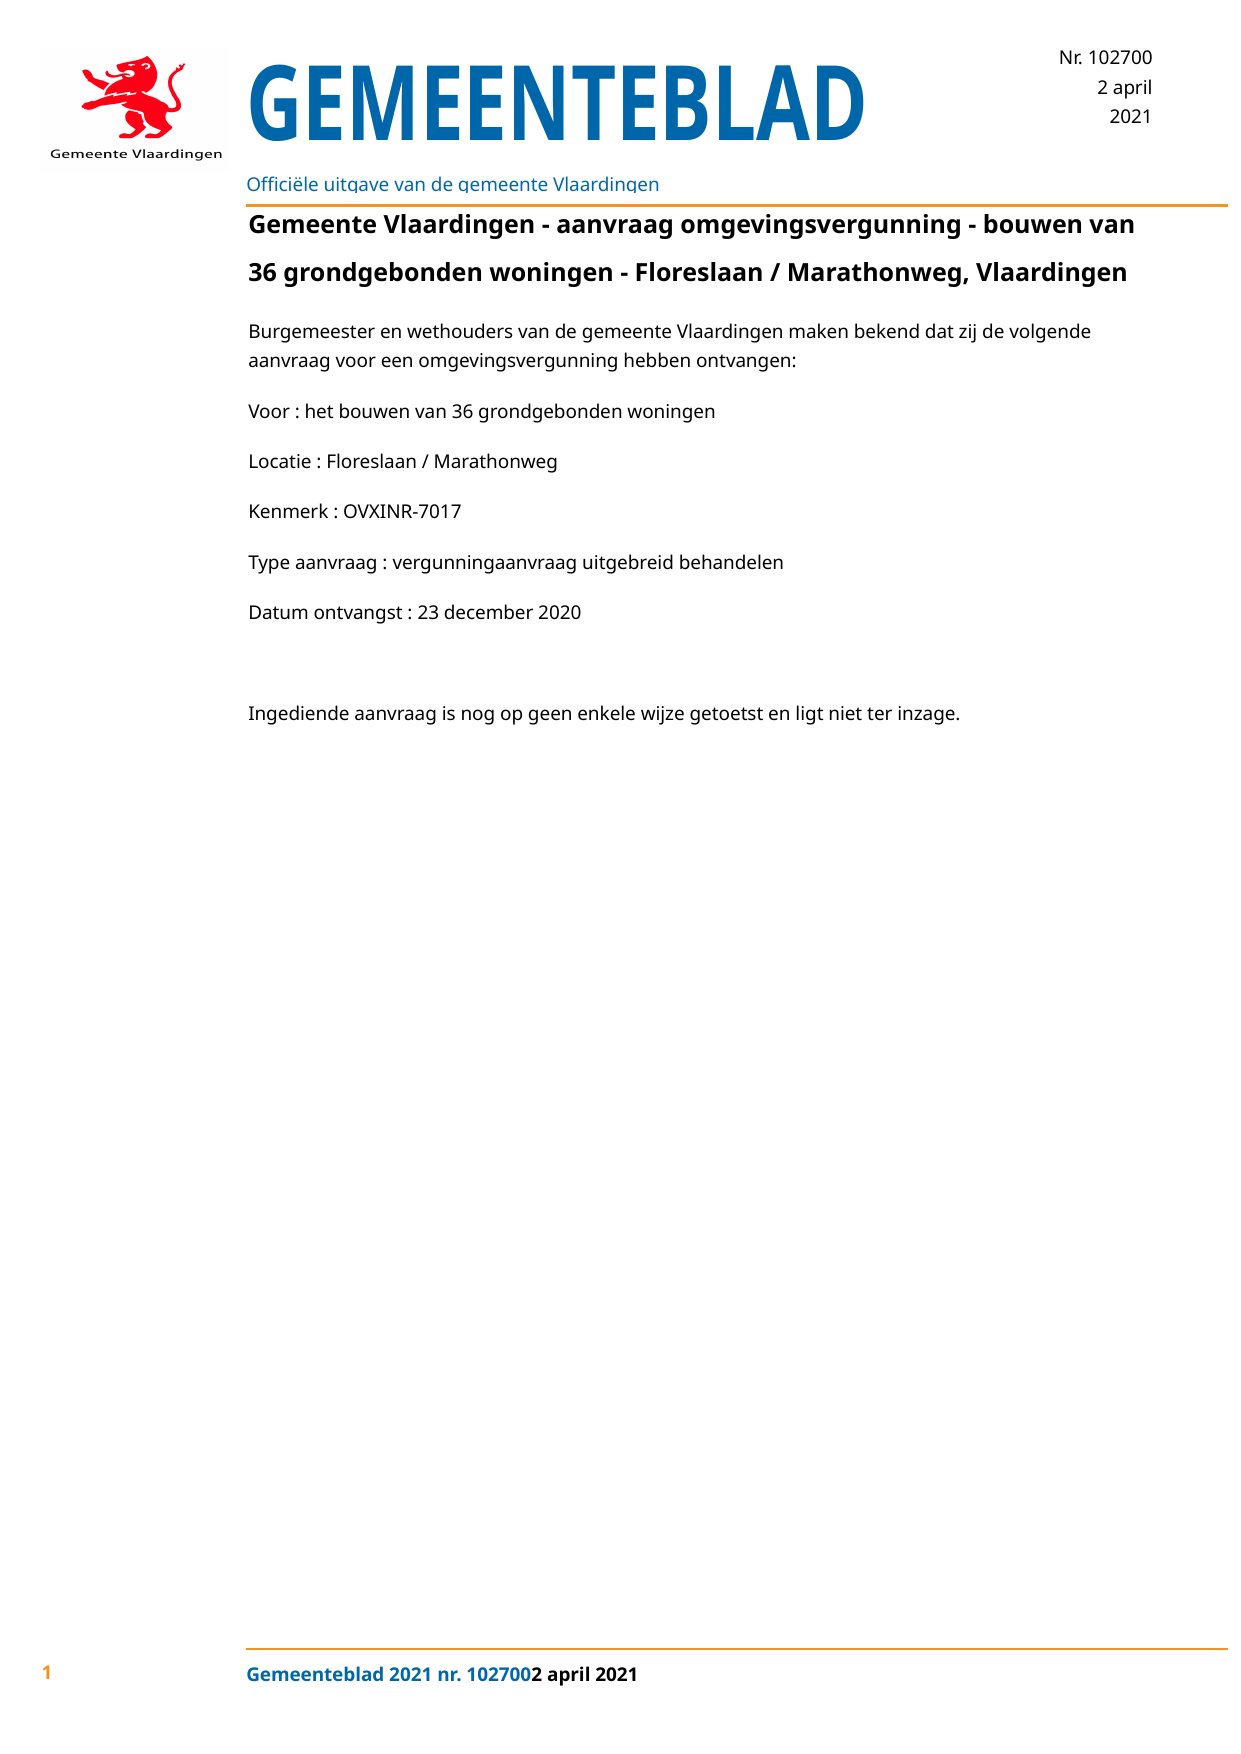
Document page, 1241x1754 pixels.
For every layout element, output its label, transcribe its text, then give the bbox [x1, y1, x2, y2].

text Locatie : Floreslaan / Marathonweg [248, 448, 1152, 474]
text Datum ontvangst : 23 december 2020 [248, 599, 1152, 625]
text Type aanvraag : vergunningaanvraag uitgebreid behandelen [248, 549, 1152, 575]
text Burgemeester en wethouders van de gemeente Vlaardingen maken bekend dat zij de volgende aanvraag voor een omgevingsvergunning hebben ontvangen: [248, 318, 1152, 373]
text Voor : het bouwen van 36 grondgebonden woningen [248, 398, 1152, 424]
text Ingediende aanvraag is nog op geen enkele wijze getoetst en ligt niet ter inzage. [248, 700, 1152, 726]
picture [41, 47, 231, 172]
text Kenmerk : OVXINR-7017 [248, 499, 1152, 524]
text Gemeente Vlaardingen - aanvraag omgevingsvergunning - bouwen van 36 grondgebonden woningen - Floreslaan / Marathonweg, Vlaardingen [248, 207, 1152, 288]
